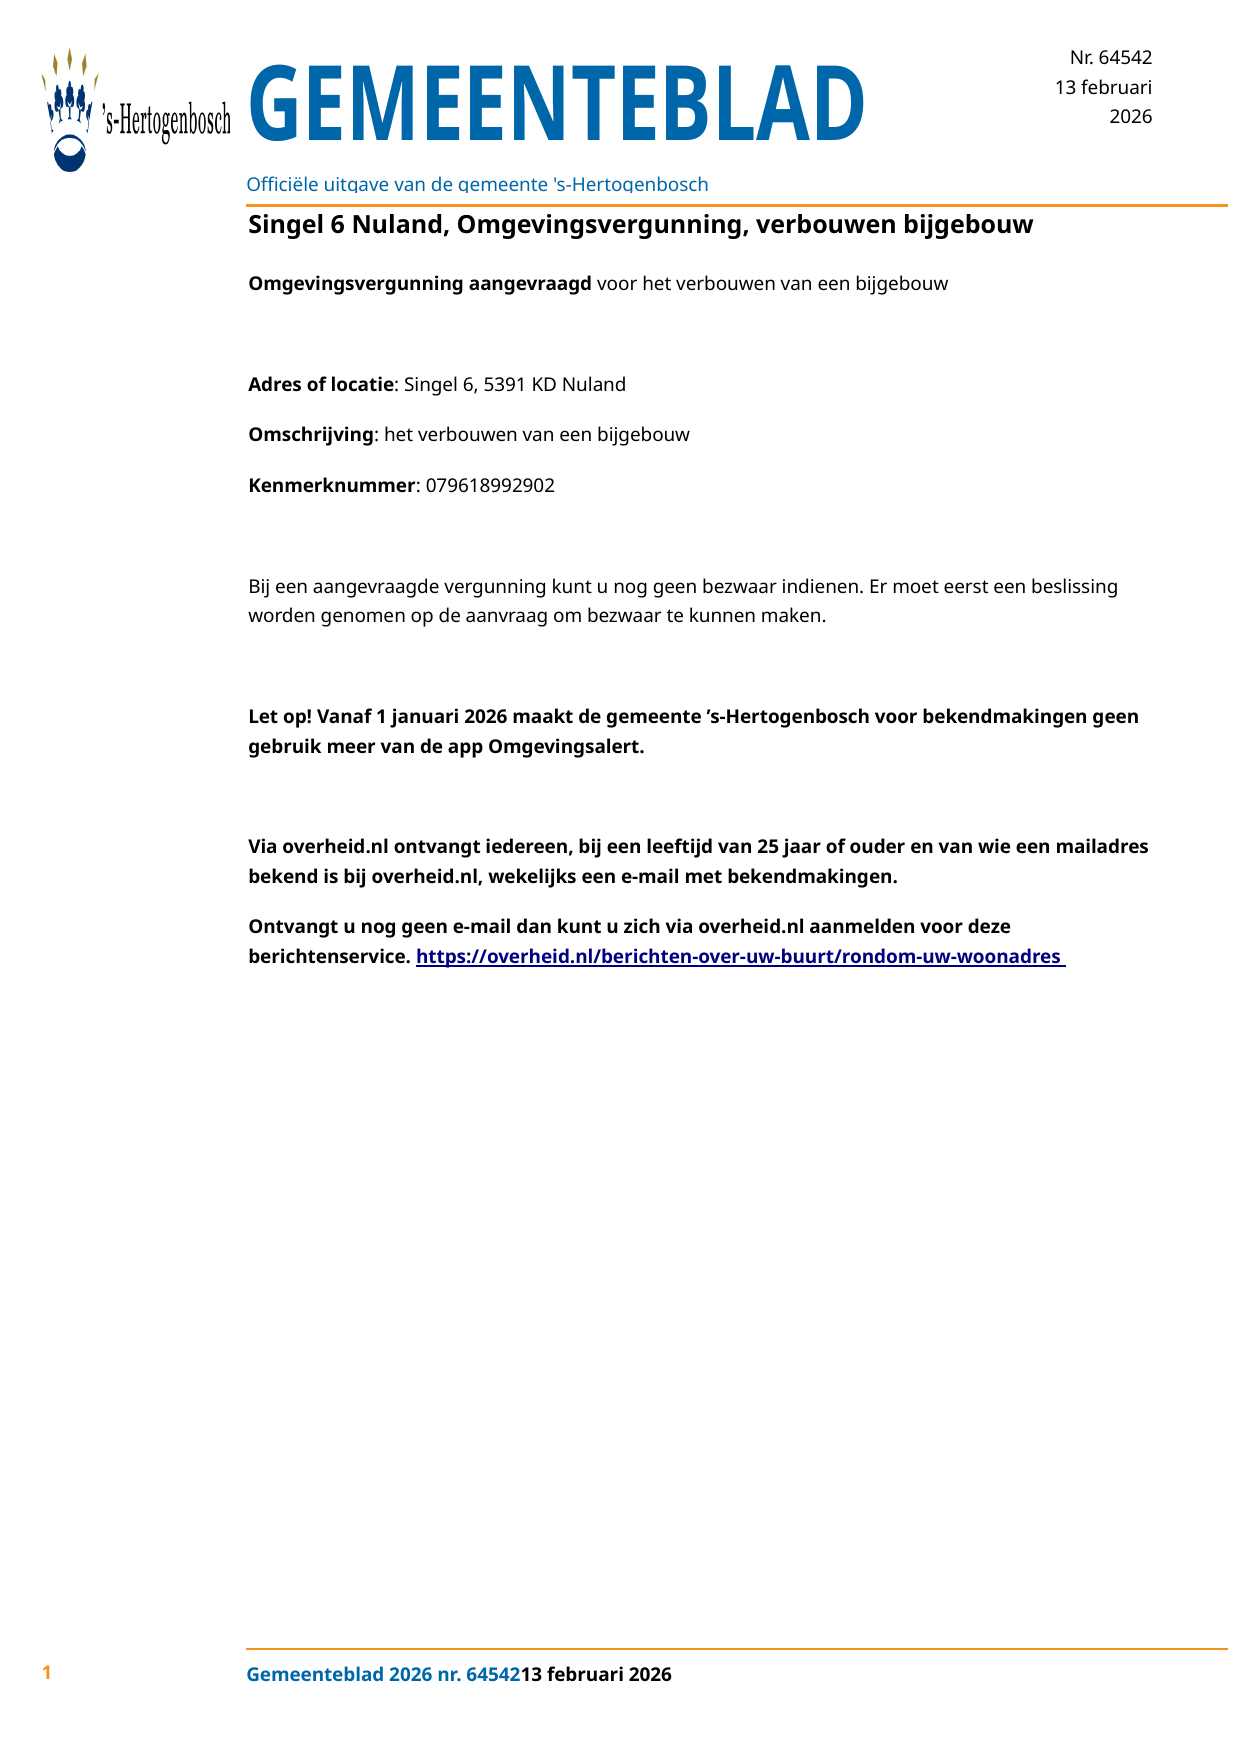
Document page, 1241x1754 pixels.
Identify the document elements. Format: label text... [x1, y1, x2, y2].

text Adres of locatie: Singel 6, 5391 KD Nuland [248, 371, 1152, 397]
text Via overheid.nl ontvangt iedereen, bij een leeftijd van 25 jaar of ouder en van wie een mailadres bekend is bij overheid.nl, wekelijks een e-mail met bekendmakingen. [248, 834, 1152, 889]
text Singel 6 Nuland, Omgevingsvergunning, verbouwen bijgebouw [248, 207, 1152, 241]
picture [41, 47, 231, 172]
text Omschrijving: het verbouwen van een bijgebouw [248, 422, 1152, 447]
text Let op! Vanaf 1 januari 2026 maakt de gemeente ’s-Hertogenbosch voor bekendmakingen geen gebruik meer van de app Omgevingsalert. [248, 703, 1152, 758]
text Omgevingsvergunning aangevraagd voor het verbouwen van een bijgebouw [248, 270, 1152, 296]
text Ontvangt u nog geen e-mail dan kunt u zich via overheid.nl aanmelden voor deze berichtenservice. https://overheid.nl/berichten-over-uw-buurt/rondom-uw-woonadres [248, 914, 1152, 969]
text Kenmerknummer: 079618992902 [248, 472, 1152, 498]
text Bij een aangevraagde vergunning kunt u nog geen bezwaar indienen. Er moet eerst een beslissing worden genomen op de aanvraag om bezwaar te kunnen maken. [248, 573, 1152, 628]
